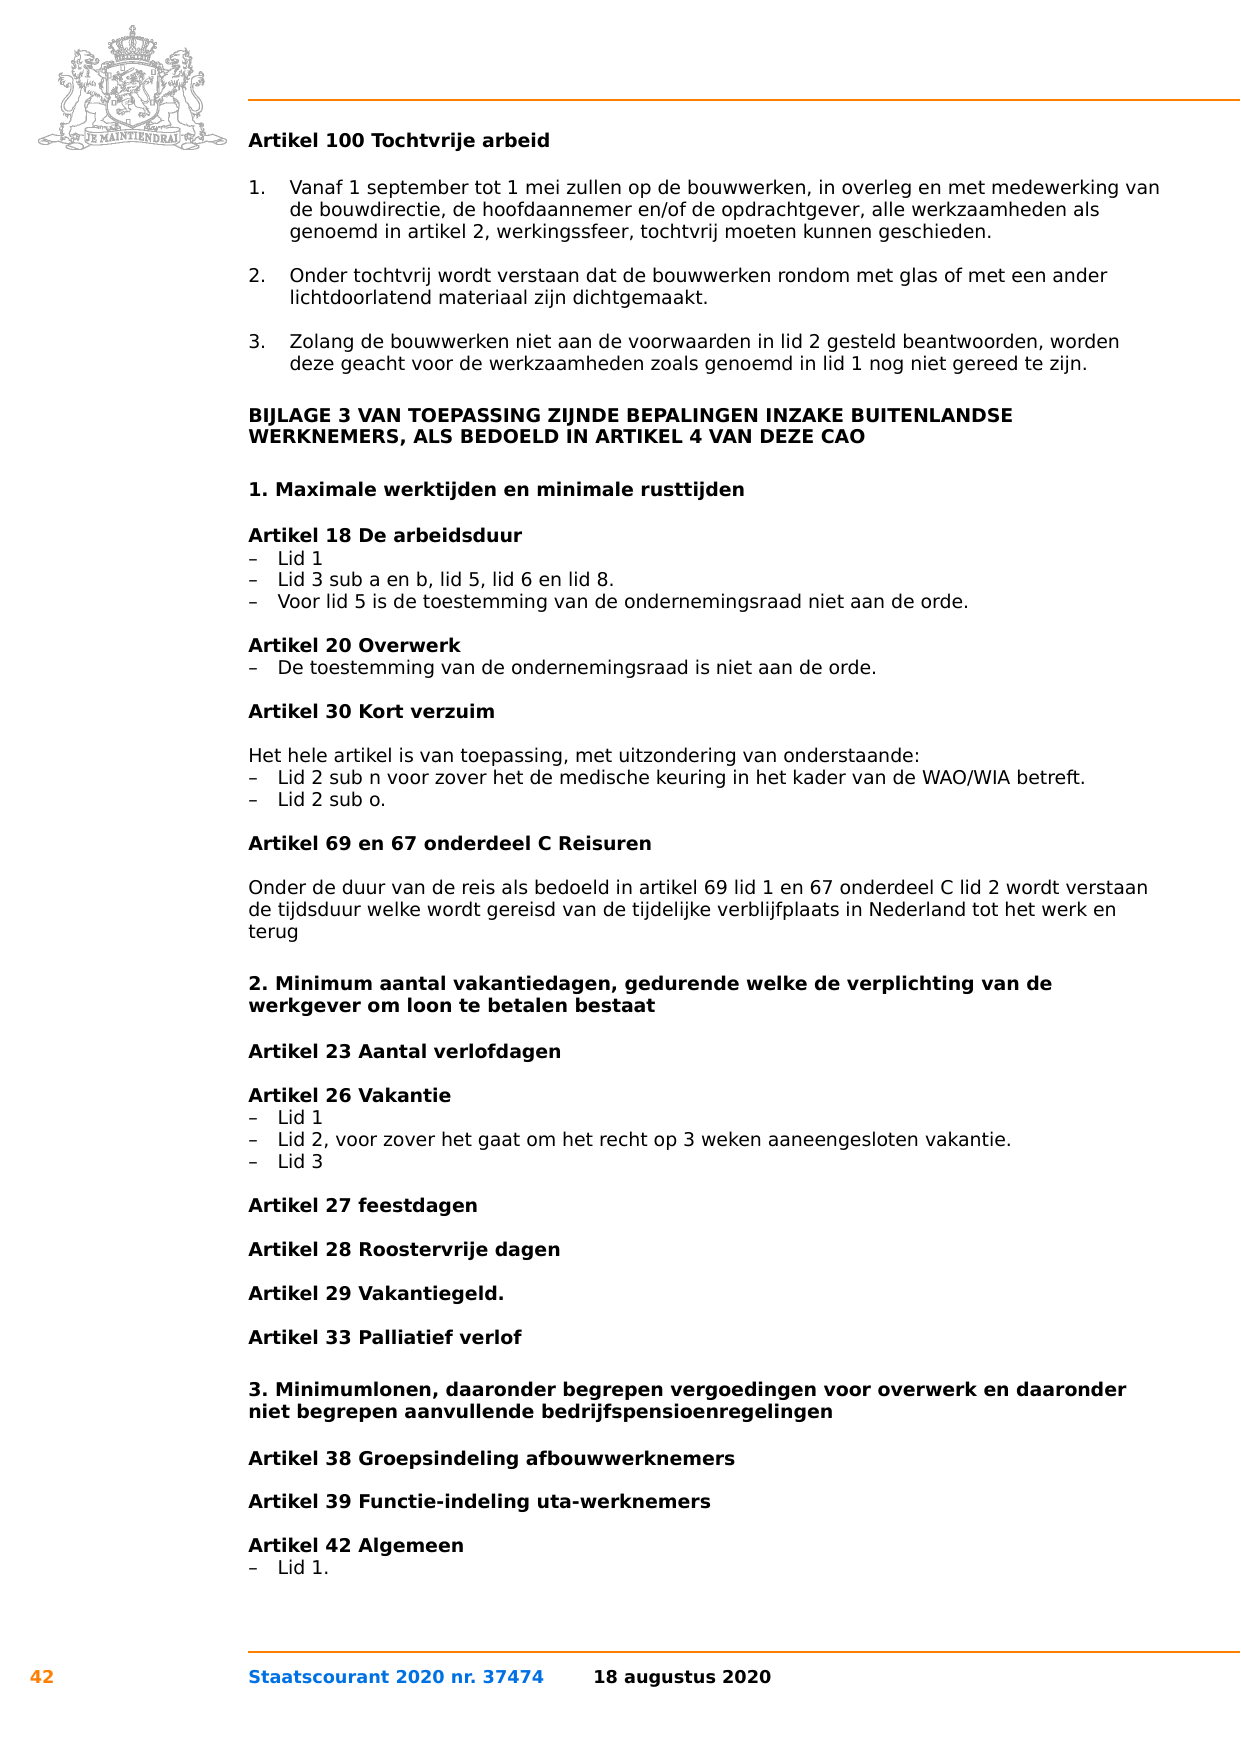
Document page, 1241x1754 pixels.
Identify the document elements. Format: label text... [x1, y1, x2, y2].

text – De toestemming van de ondernemingsraad is niet aan de orde. [248, 657, 1163, 679]
text 3. Zolang de bouwwerken niet aan de voorwaarden in lid 2 gesteld beantwoorden, worden deze geacht voor de werkzaamheden zoals genoemd in lid 1 nog niet gereed te zijn. [248, 331, 1163, 374]
subtitle Artikel 30 Kort verzuim [248, 701, 1163, 723]
subtitle Artikel 27 feestdagen [248, 1195, 1163, 1217]
subtitle Artikel 69 en 67 onderdeel C Reisuren [248, 833, 1163, 855]
subtitle Artikel 38 Groepsindeling afbouwwerknemers [248, 1448, 1163, 1469]
subtitle 3. Minimumlonen, daaronder begrepen vergoedingen voor overwerk en daaronder niet begrepen aanvullende bedrijfspensioenregelingen [248, 1379, 1163, 1423]
subtitle Artikel 23 Aantal verlofdagen [248, 1041, 1163, 1063]
text 2. Onder tochtvrij wordt verstaan dat de bouwwerken rondom met glas of met een ander lichtdoorlatend materiaal zijn dichtgemaakt. [248, 265, 1163, 309]
text Onder de duur van de reis als bedoeld in artikel 69 lid 1 en 67 onderdeel C lid 2 wordt verstaan de tijdsduur welke wordt gereisd van de tijdelijke verblijfplaats in Nederland tot het werk en terug [248, 877, 1163, 942]
subtitle Artikel 20 Overwerk [248, 635, 1163, 657]
subtitle Artikel 33 Palliatief verlof [248, 1327, 1163, 1349]
text – Lid 1. [248, 1557, 1163, 1579]
subtitle Artikel 29 Vakantiegeld. [248, 1283, 1163, 1305]
subtitle Artikel 39 Functie-indeling uta-werknemers [248, 1491, 1163, 1513]
text – Lid 3 [248, 1151, 1163, 1173]
text – Lid 1 [248, 1107, 1163, 1129]
subtitle Artikel 100 Tochtvrije arbeid [248, 130, 1163, 152]
text Het hele artikel is van toepassing, met uitzondering van onderstaande: [248, 745, 1163, 767]
text – Lid 3 sub a en b, lid 5, lid 6 en lid 8. [248, 569, 1163, 591]
text – Lid 2 sub n voor zover het de medische keuring in het kader van de WAO/WIA betreft. [248, 767, 1163, 789]
subtitle Artikel 28 Roostervrije dagen [248, 1239, 1163, 1261]
subtitle Artikel 18 De arbeidsduur [248, 525, 1163, 547]
text – Voor lid 5 is de toestemming van de ondernemingsraad niet aan de orde. [248, 591, 1163, 613]
text – Lid 1 [248, 547, 1163, 569]
subtitle BIJLAGE 3 VAN TOEPASSING ZIJNDE BEPALINGEN INZAKE BUITENLANDSE WERKNEMERS, ALS BEDOELD IN ARTIKEL 4 VAN DEZE CAO [248, 404, 1163, 448]
text – Lid 2, voor zover het gaat om het recht op 3 weken aaneengesloten vakantie. [248, 1129, 1163, 1151]
subtitle Artikel 42 Algemeen [248, 1535, 1163, 1557]
subtitle Artikel 26 Vakantie [248, 1085, 1163, 1107]
picture [38, 25, 227, 150]
text 1. Vanaf 1 september tot 1 mei zullen op de bouwwerken, in overleg en met medewerking van de bouwdirectie, de hoofdaannemer en/of de opdrachtgever, alle werkzaamheden als genoemd in artikel 2, werkingssfeer, tochtvrij moeten kunnen geschieden. [248, 177, 1163, 243]
subtitle 2. Minimum aantal vakantiedagen, gedurende welke de verplichting van de werkgever om loon te betalen bestaat [248, 972, 1163, 1016]
text – Lid 2 sub o. [248, 789, 1163, 811]
subtitle 1. Maximale werktijden en minimale rusttijden [248, 478, 1163, 500]
